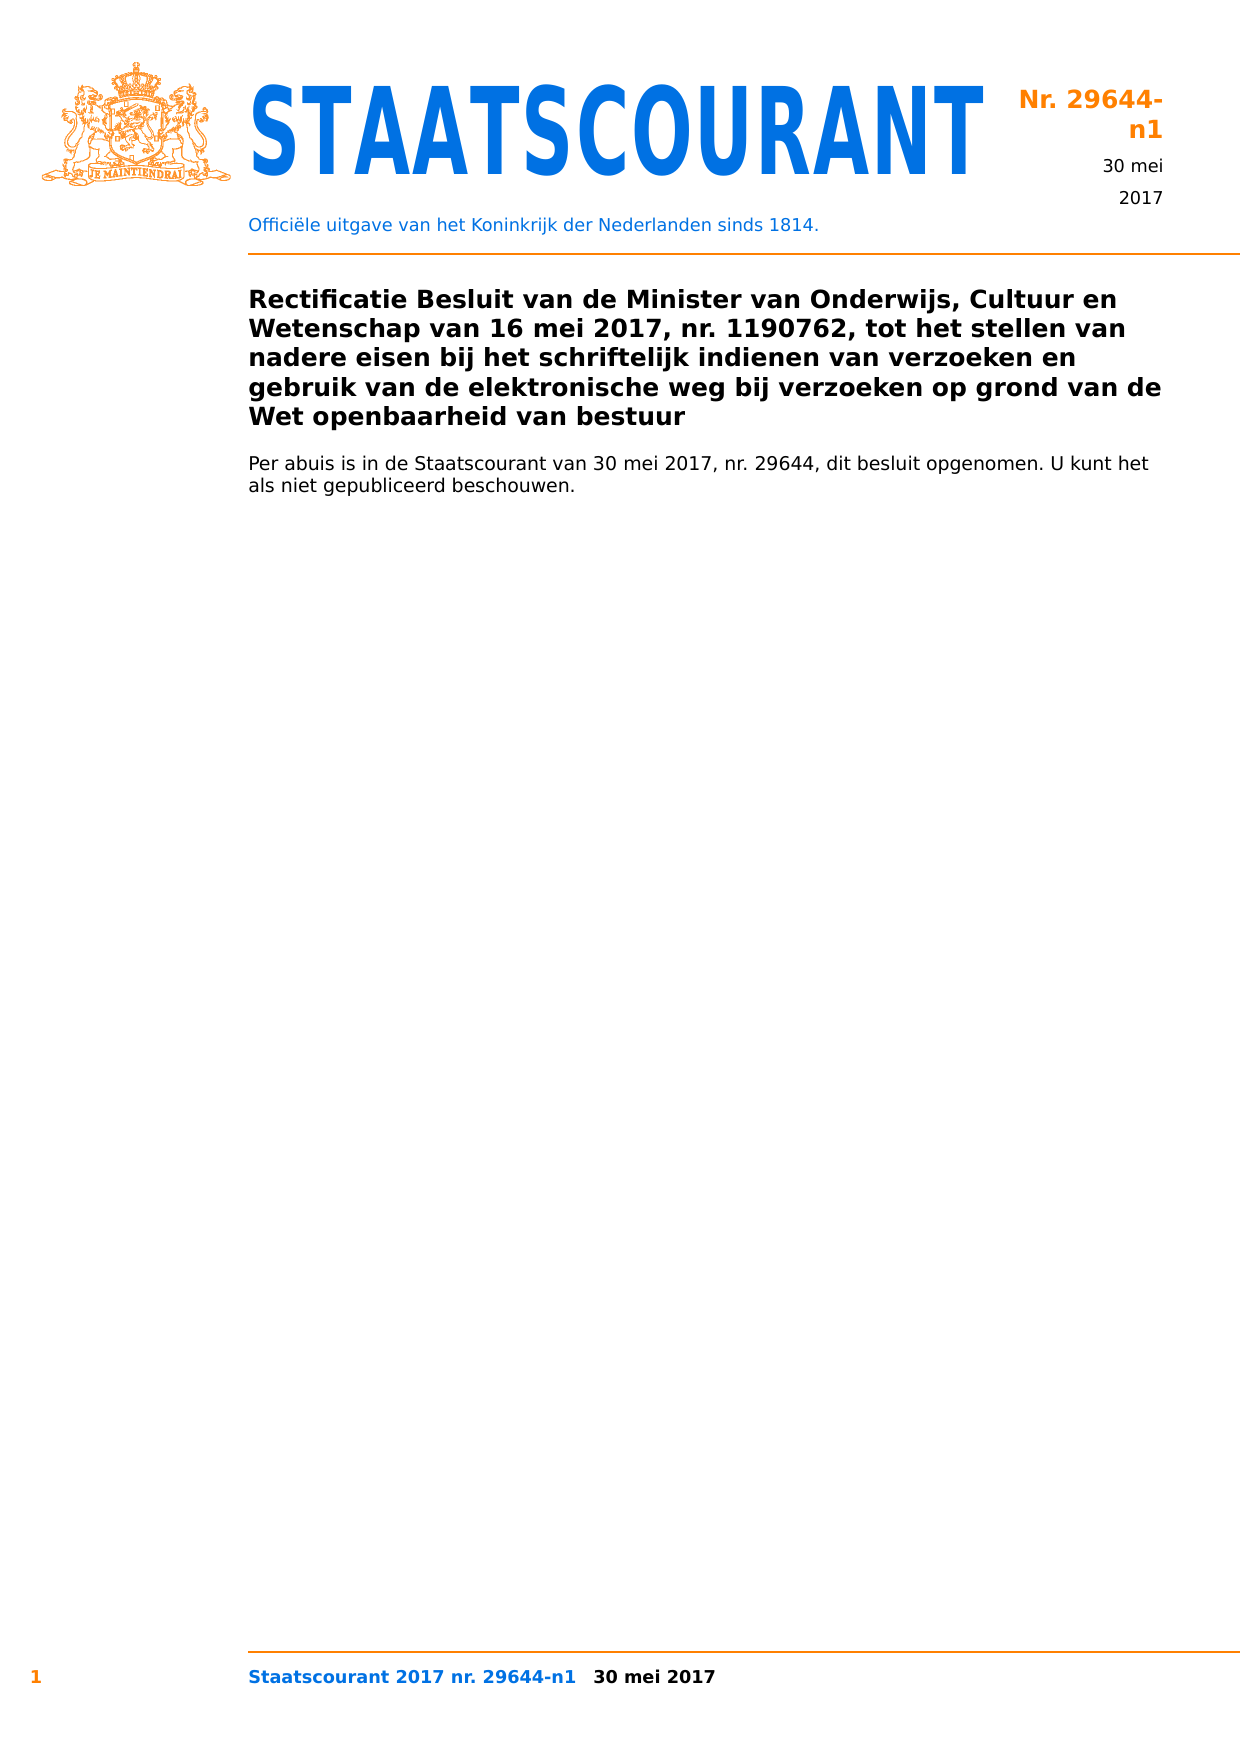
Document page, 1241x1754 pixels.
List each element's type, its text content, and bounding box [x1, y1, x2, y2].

table_header Nr. 29644-n1 [998, 62, 1240, 150]
subtitle Rectificatie Besluit van de Minister van Onderwijs, Cultuur en Wetenschap van 16 mei 2017, nr. 1190762, tot het stellen van nadere eisen bij het schriftelijk indienen van verzoeken en gebruik van de elektronische weg bij verzoeken op grond van de Wet openbaarheid van bestuur [248, 285, 1163, 431]
text Per abuis is in de Staatscourant van 30 mei 2017, nr. 29644, dit besluit opgenomen. U kunt het als niet gepubliceerd beschouwen. [248, 453, 1163, 497]
picture [41, 62, 231, 186]
table_header STAATSCOURANT [248, 62, 998, 215]
table_cell 2017 [998, 183, 1240, 215]
table_cell 30 mei [998, 150, 1240, 182]
table_header [25, 62, 248, 253]
table_cell Officiële uitgave van het Koninkrijk der Nederlanden sinds 1814. [248, 215, 1240, 253]
